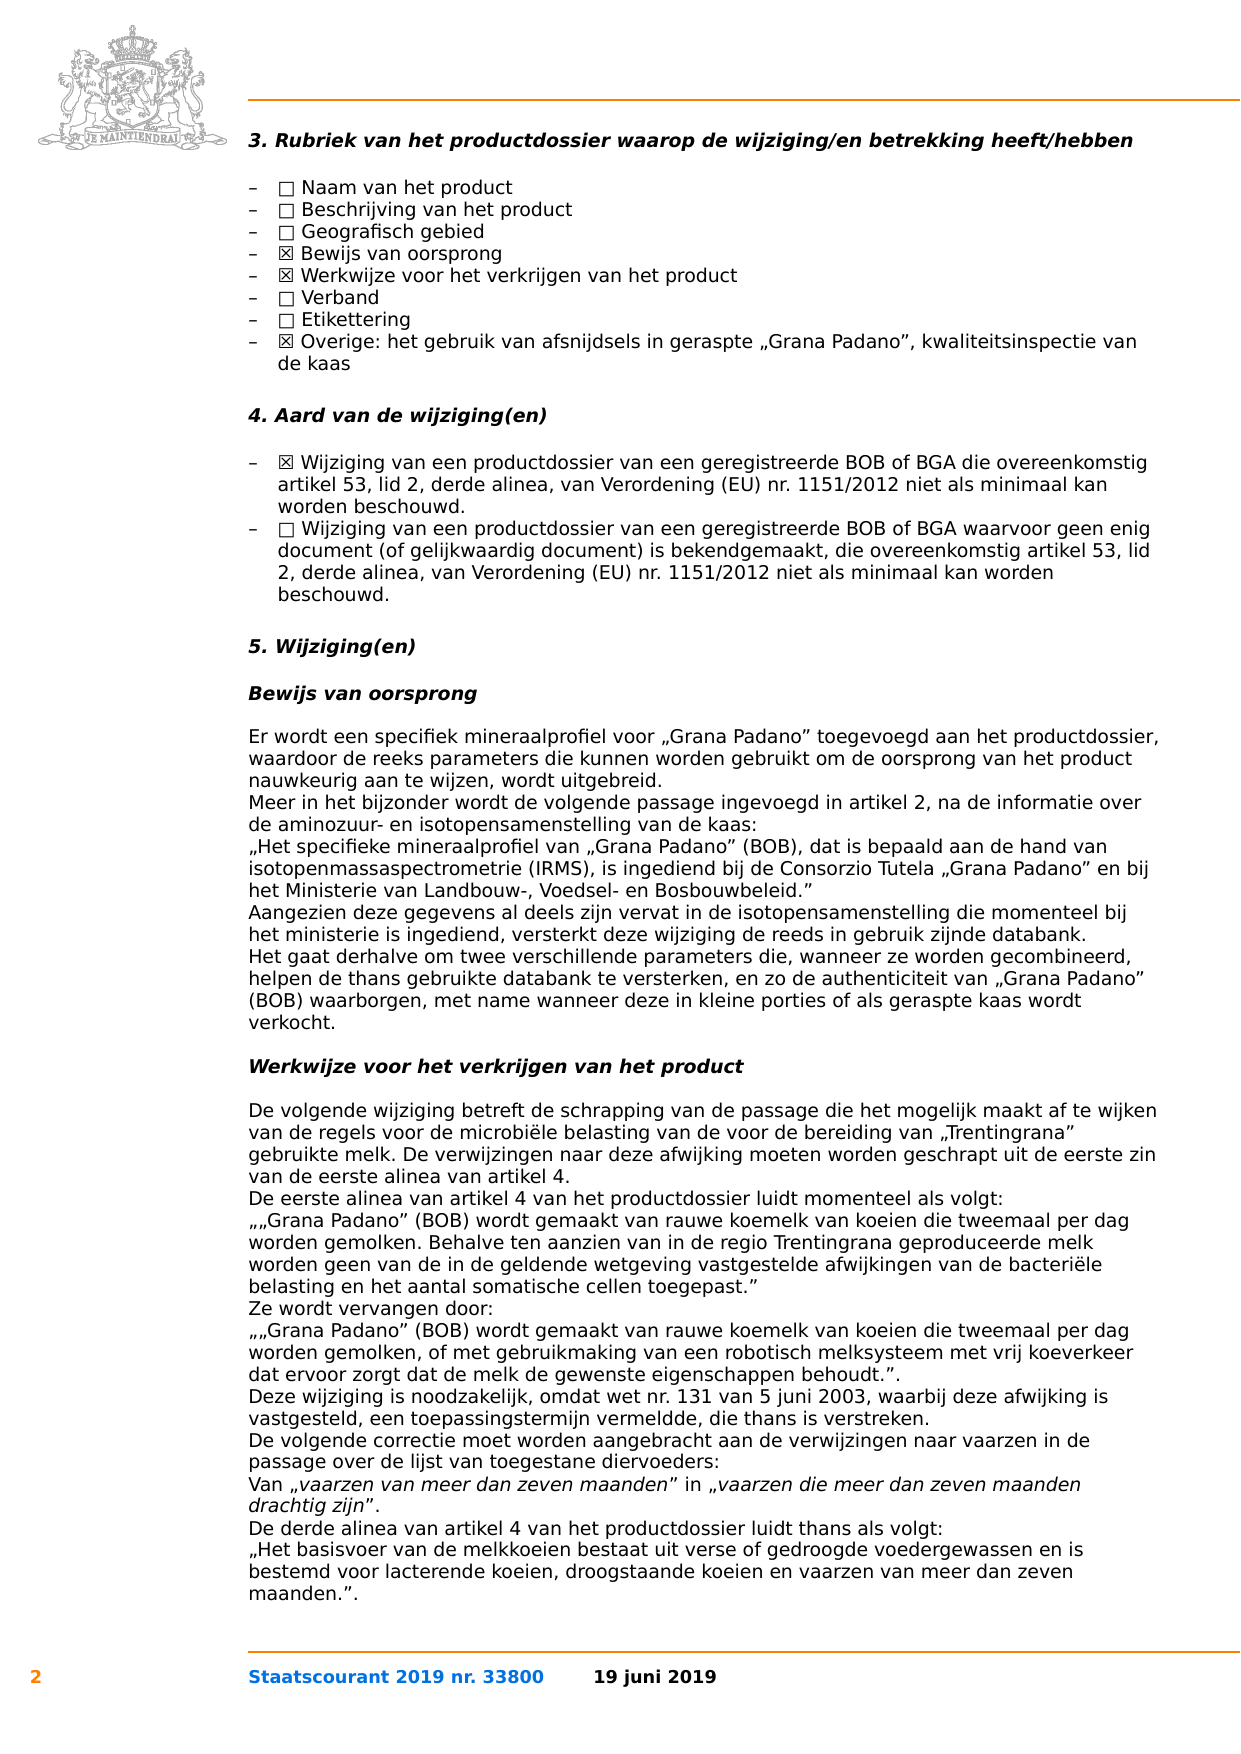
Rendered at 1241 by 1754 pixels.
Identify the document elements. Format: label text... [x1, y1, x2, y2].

text – □ Etikettering [248, 309, 1163, 331]
text De volgende wijziging betreft de schrapping van de passage die het mogelijk maakt af te wijken van de regels voor de microbiële belasting van de voor de bereiding van „Trentingrana” gebruikte melk. De verwijzingen naar deze afwijking moeten worden geschrapt uit de eerste zin van de eerste alinea van artikel 4. [248, 1100, 1163, 1188]
text Aangezien deze gegevens al deels zijn vervat in de isotopensamenstelling die momenteel bij het ministerie is ingediend, versterkt deze wijziging de reeds in gebruik zijnde databank. [248, 902, 1163, 946]
text Van „vaarzen van meer dan zeven maanden” in „vaarzen die meer dan zeven maanden drachtig zijn”. [248, 1473, 1163, 1517]
text – □ Verband [248, 287, 1163, 309]
text Ze wordt vervangen door: [248, 1298, 1163, 1319]
text De volgende correctie moet worden aangebracht aan de verwijzingen naar vaarzen in de passage over de lijst van toegestane diervoeders: [248, 1429, 1163, 1473]
text Het gaat derhalve om twee verschillende parameters die, wanneer ze worden gecombineerd, helpen de thans gebruikte databank te versterken, en zo de authenticiteit van „Grana Padano” (BOB) waarborgen, met name wanneer deze in kleine porties of als geraspte kaas wordt verkocht. [248, 946, 1163, 1034]
text – ☒ Werkwijze voor het verkrijgen van het product [248, 265, 1163, 287]
text „„Grana Padano” (BOB) wordt gemaakt van rauwe koemelk van koeien die tweemaal per dag worden gemolken. Behalve ten aanzien van in de regio Trentingrana geproduceerde melk worden geen van de in de geldende wetgeving vastgestelde afwijkingen van de bacteriële belasting en het aantal somatische cellen toegepast.” [248, 1210, 1163, 1298]
text Meer in het bijzonder wordt de volgende passage ingevoegd in artikel 2, na de informatie over de aminozuur- en isotopensamenstelling van de kaas: [248, 792, 1163, 836]
subtitle Bewijs van oorsprong [248, 682, 1163, 704]
subtitle 5. Wijziging(en) [248, 636, 1163, 657]
text – □ Beschrijving van het product [248, 199, 1163, 221]
text „„Grana Padano” (BOB) wordt gemaakt van rauwe koemelk van koeien die tweemaal per dag worden gemolken, of met gebruikmaking van een robotisch melksysteem met vrij koeverkeer dat ervoor zorgt dat de melk de gewenste eigenschappen behoudt.”. [248, 1319, 1163, 1386]
text „Het specifieke mineraalprofiel van „Grana Padano” (BOB), dat is bepaald aan de hand van isotopenmassaspectrometrie (IRMS), is ingediend bij de Consorzio Tutela „Grana Padano” en bij het Ministerie van Landbouw-, Voedsel- en Bosbouwbeleid.” [248, 836, 1163, 902]
picture [38, 25, 227, 150]
text „Het basisvoer van de melkkoeien bestaat uit verse of gedroogde voedergewassen en is bestemd voor lacterende koeien, droogstaande koeien en vaarzen van meer dan zeven maanden.”. [248, 1539, 1163, 1605]
text – ☒ Wijziging van een productdossier van een geregistreerde BOB of BGA die overeenkomstig artikel 53, lid 2, derde alinea, van Verordening (EU) nr. 1151/2012 niet als minimaal kan worden beschouwd. [248, 452, 1163, 518]
text – ☒ Overige: het gebruik van afsnijdsels in geraspte „Grana Padano”, kwaliteitsinspectie van de kaas [248, 331, 1163, 375]
text – ☒ Bewijs van oorsprong [248, 243, 1163, 265]
text De derde alinea van artikel 4 van het productdossier luidt thans als volgt: [248, 1517, 1163, 1539]
subtitle Werkwijze voor het verkrijgen van het product [248, 1056, 1163, 1078]
text De eerste alinea van artikel 4 van het productdossier luidt momenteel als volgt: [248, 1188, 1163, 1210]
text – □ Naam van het product [248, 177, 1163, 199]
text Er wordt een specifiek mineraalprofiel voor „Grana Padano” toegevoegd aan het productdossier, waardoor de reeks parameters die kunnen worden gebruikt om de oorsprong van het product nauwkeurig aan te wijzen, wordt uitgebreid. [248, 726, 1163, 792]
subtitle 4. Aard van de wijziging(en) [248, 405, 1163, 427]
text Deze wijziging is noodzakelijk, omdat wet nr. 131 van 5 juni 2003, waarbij deze afwijking is vastgesteld, een toepassingstermijn vermeldde, die thans is verstreken. [248, 1386, 1163, 1429]
subtitle 3. Rubriek van het productdossier waarop de wijziging/en betrekking heeft/hebben [248, 130, 1163, 152]
text – □ Wijziging van een productdossier van een geregistreerde BOB of BGA waarvoor geen enig document (of gelijkwaardig document) is bekendgemaakt, die overeenkomstig artikel 53, lid 2, derde alinea, van Verordening (EU) nr. 1151/2012 niet als minimaal kan worden beschouwd. [248, 518, 1163, 606]
text – □ Geografisch gebied [248, 221, 1163, 243]
